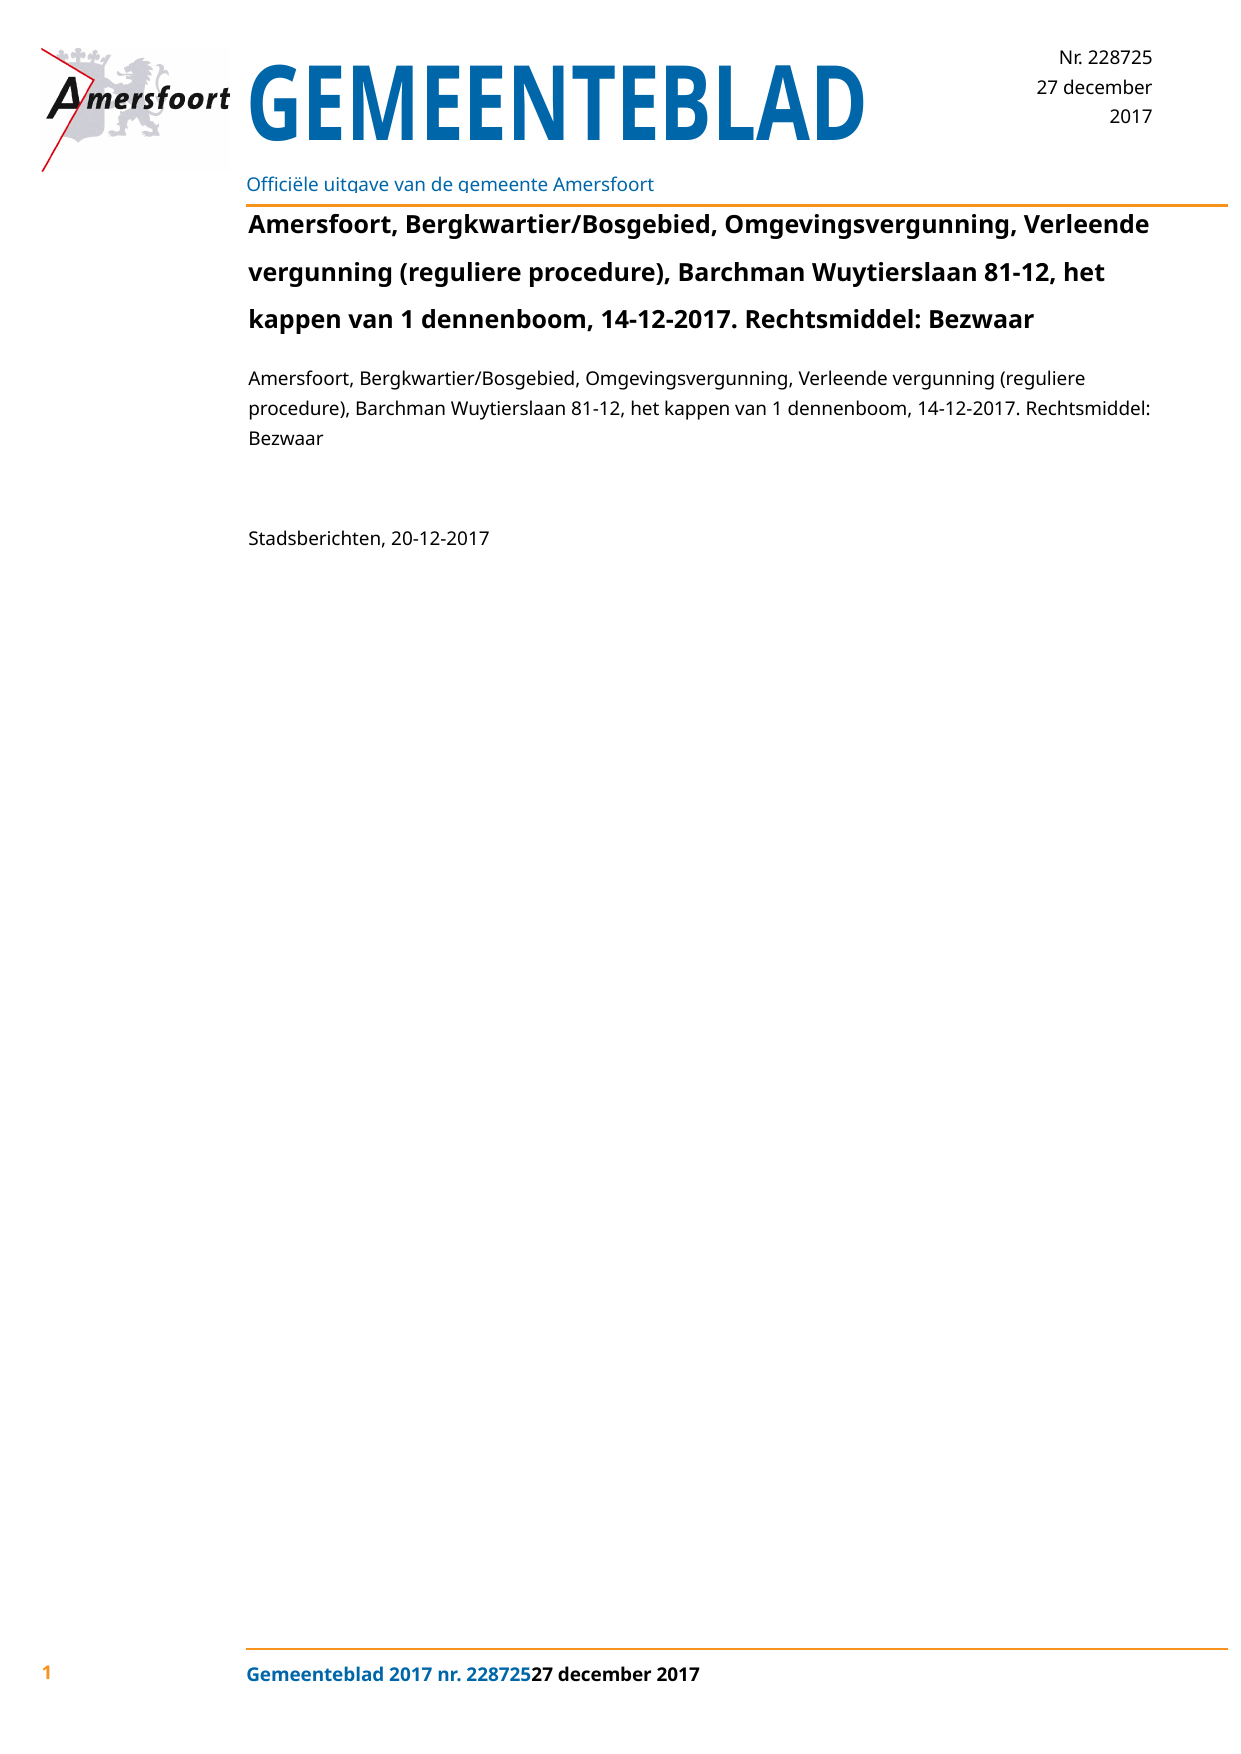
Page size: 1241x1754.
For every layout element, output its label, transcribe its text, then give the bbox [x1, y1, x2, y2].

text Amersfoort, Bergkwartier/Bosgebied, Omgevingsvergunning, Verleende vergunning (reguliere procedure), Barchman Wuytierslaan 81-12, het kappen van 1 dennenboom, 14-12-2017. Rechtsmiddel: Bezwaar [248, 207, 1152, 336]
text Amersfoort, Bergkwartier/Bosgebied, Omgevingsvergunning, Verleende vergunning (reguliere procedure), Barchman Wuytierslaan 81-12, het kappen van 1 dennenboom, 14-12-2017. Rechtsmiddel: Bezwaar [248, 366, 1152, 450]
text Stadsberichten, 20-12-2017 [248, 526, 1152, 551]
picture [41, 47, 231, 172]
